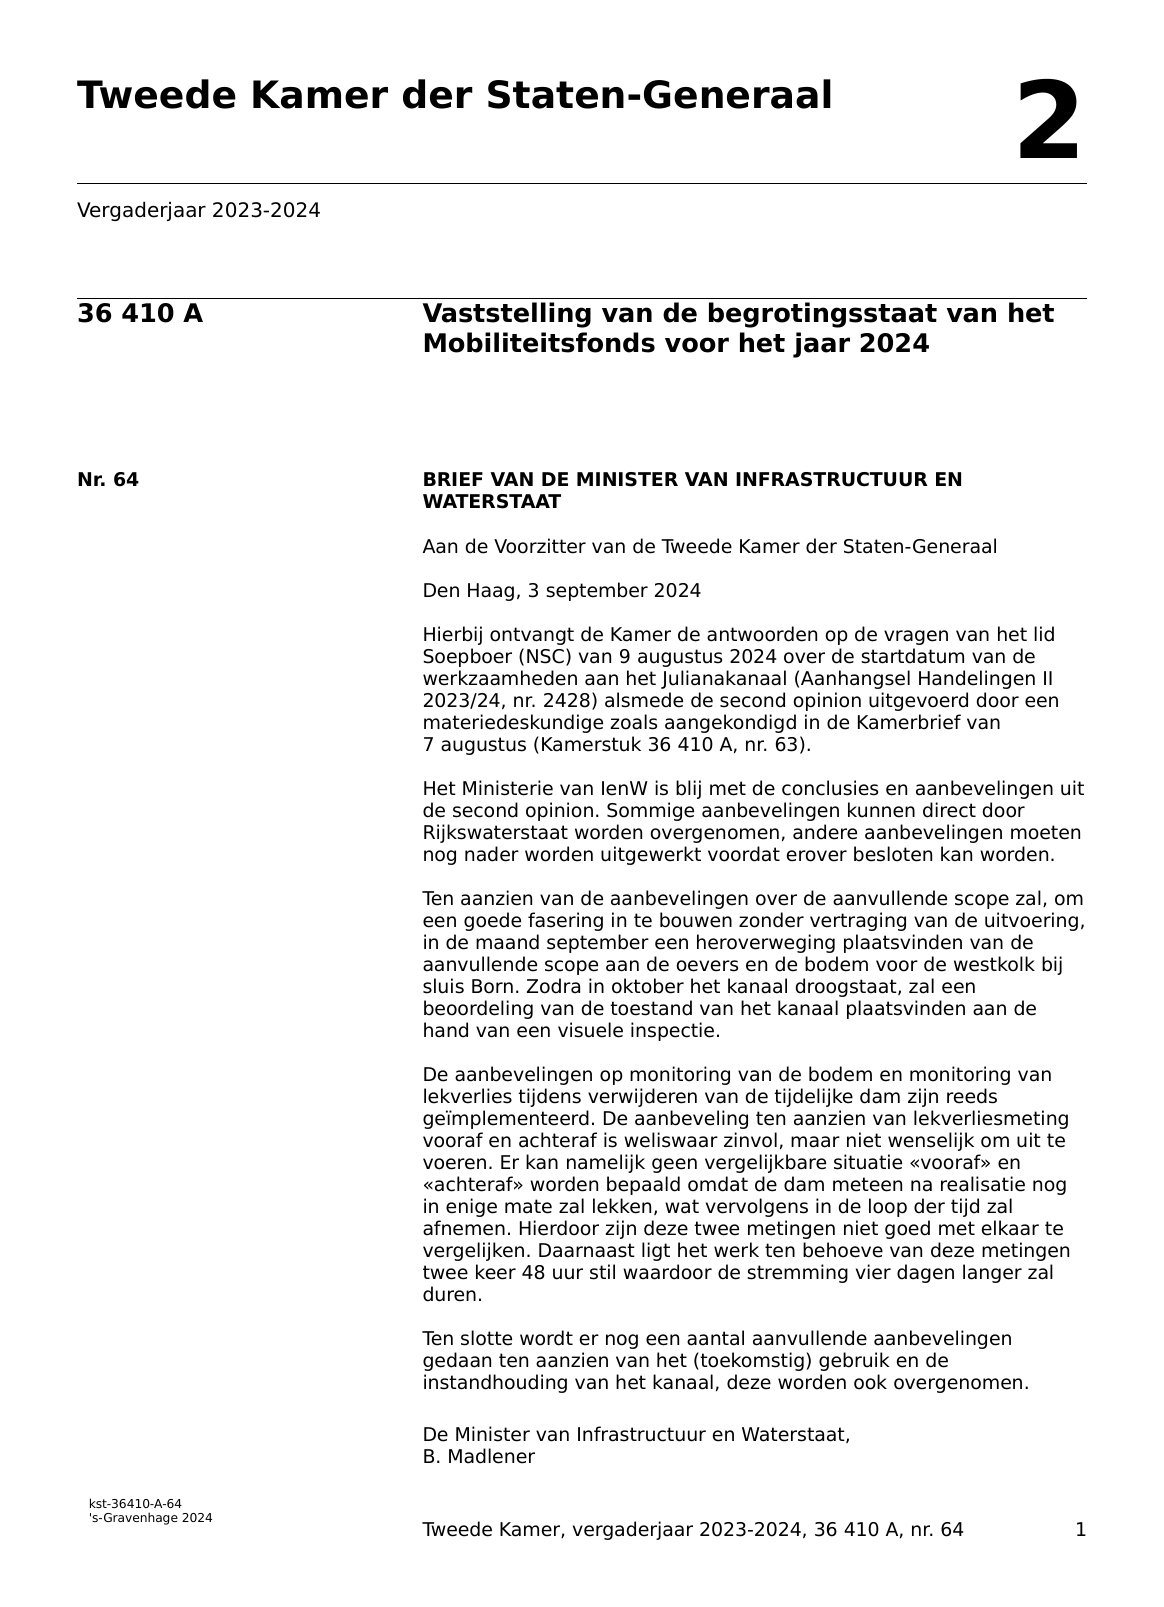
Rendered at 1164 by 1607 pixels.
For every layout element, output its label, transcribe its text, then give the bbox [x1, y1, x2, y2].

text Hierbij ontvangt de Kamer de antwoorden op de vragen van het lid Soepboer (NSC) van 9 augustus 2024 over de startdatum van de werkzaamheden aan het Julianakanaal (Aanhangsel Handelingen II 2023/24, nr. 2428) alsmede de second opinion uitgevoerd door een materiedeskundige zoals aangekondigd in de Kamerbrief van 7 augustus (Kamerstuk 36 410 A, nr. 63). [422, 624, 1087, 756]
text Aan de Voorzitter van de Tweede Kamer der Staten-Generaal [422, 536, 1087, 557]
text 's-Gravenhage 2024 [88, 1511, 323, 1525]
text Het Ministerie van IenW is blij met de conclusies en aanbevelingen uit de second opinion. Sommige aanbevelingen kunnen direct door Rijkswaterstaat worden overgenomen, andere aanbevelingen moeten nog nader worden uitgewerkt voordat erover besloten kan worden. [422, 778, 1087, 866]
table_cell Vergaderjaar 2023-2024 [77, 184, 1087, 298]
text Den Haag, 3 september 2024 [422, 580, 1087, 602]
table_header Tweede Kamer der Staten-Generaal [77, 59, 886, 183]
text De aanbevelingen op monitoring van de bodem en monitoring van lekverlies tijdens verwijderen van de tijdelijke dam zijn reeds geïmplementeerd. De aanbeveling ten aanzien van lekverliesmeting vooraf en achteraf is weliswaar zinvol, maar niet wenselijk om uit te voeren. Er kan namelijk geen vergelijkbare situatie «vooraf» en «achteraf» worden bepaald omdat de dam meteen na realisatie nog in enige mate zal lekken, wat vervolgens in de loop der tijd zal afnemen. Hierdoor zijn deze twee metingen niet goed met elkaar te vergelijken. Daarnaast ligt het werk ten behoeve van deze metingen twee keer 48 uur stil waardoor de stremming vier dagen langer zal duren. [422, 1064, 1087, 1306]
subtitle 36 410 A Vaststelling van de begrotingsstaat van het Mobiliteitsfonds voor het jaar 2024 [77, 299, 1087, 358]
text Ten slotte wordt er nog een aantal aanvullende aanbevelingen gedaan ten aanzien van het (toekomstig) gebruik en de instandhouding van het kanaal, deze worden ook overgenomen. [422, 1328, 1087, 1394]
text kst-36410-A-64 [88, 1497, 323, 1511]
text Ten aanzien van de aanbevelingen over de aanvullende scope zal, om een goede fasering in te bouwen zonder vertraging van de uitvoering, in de maand september een heroverweging plaatsvinden van de aanvullende scope aan de oevers en de bodem voor de westkolk bij sluis Born. Zodra in oktober het kanaal droogstaat, zal een beoordeling van de toestand van het kanaal plaatsvinden aan de hand van een visuele inspectie. [422, 888, 1087, 1042]
subtitle Nr. 64 BRIEF VAN DE MINISTER VAN INFRASTRUCTUUR EN WATERSTAAT [77, 469, 1087, 513]
text De Minister van Infrastructuur en Waterstaat, B. Madlener [422, 1424, 1087, 1468]
table_header 2 [886, 59, 1087, 183]
